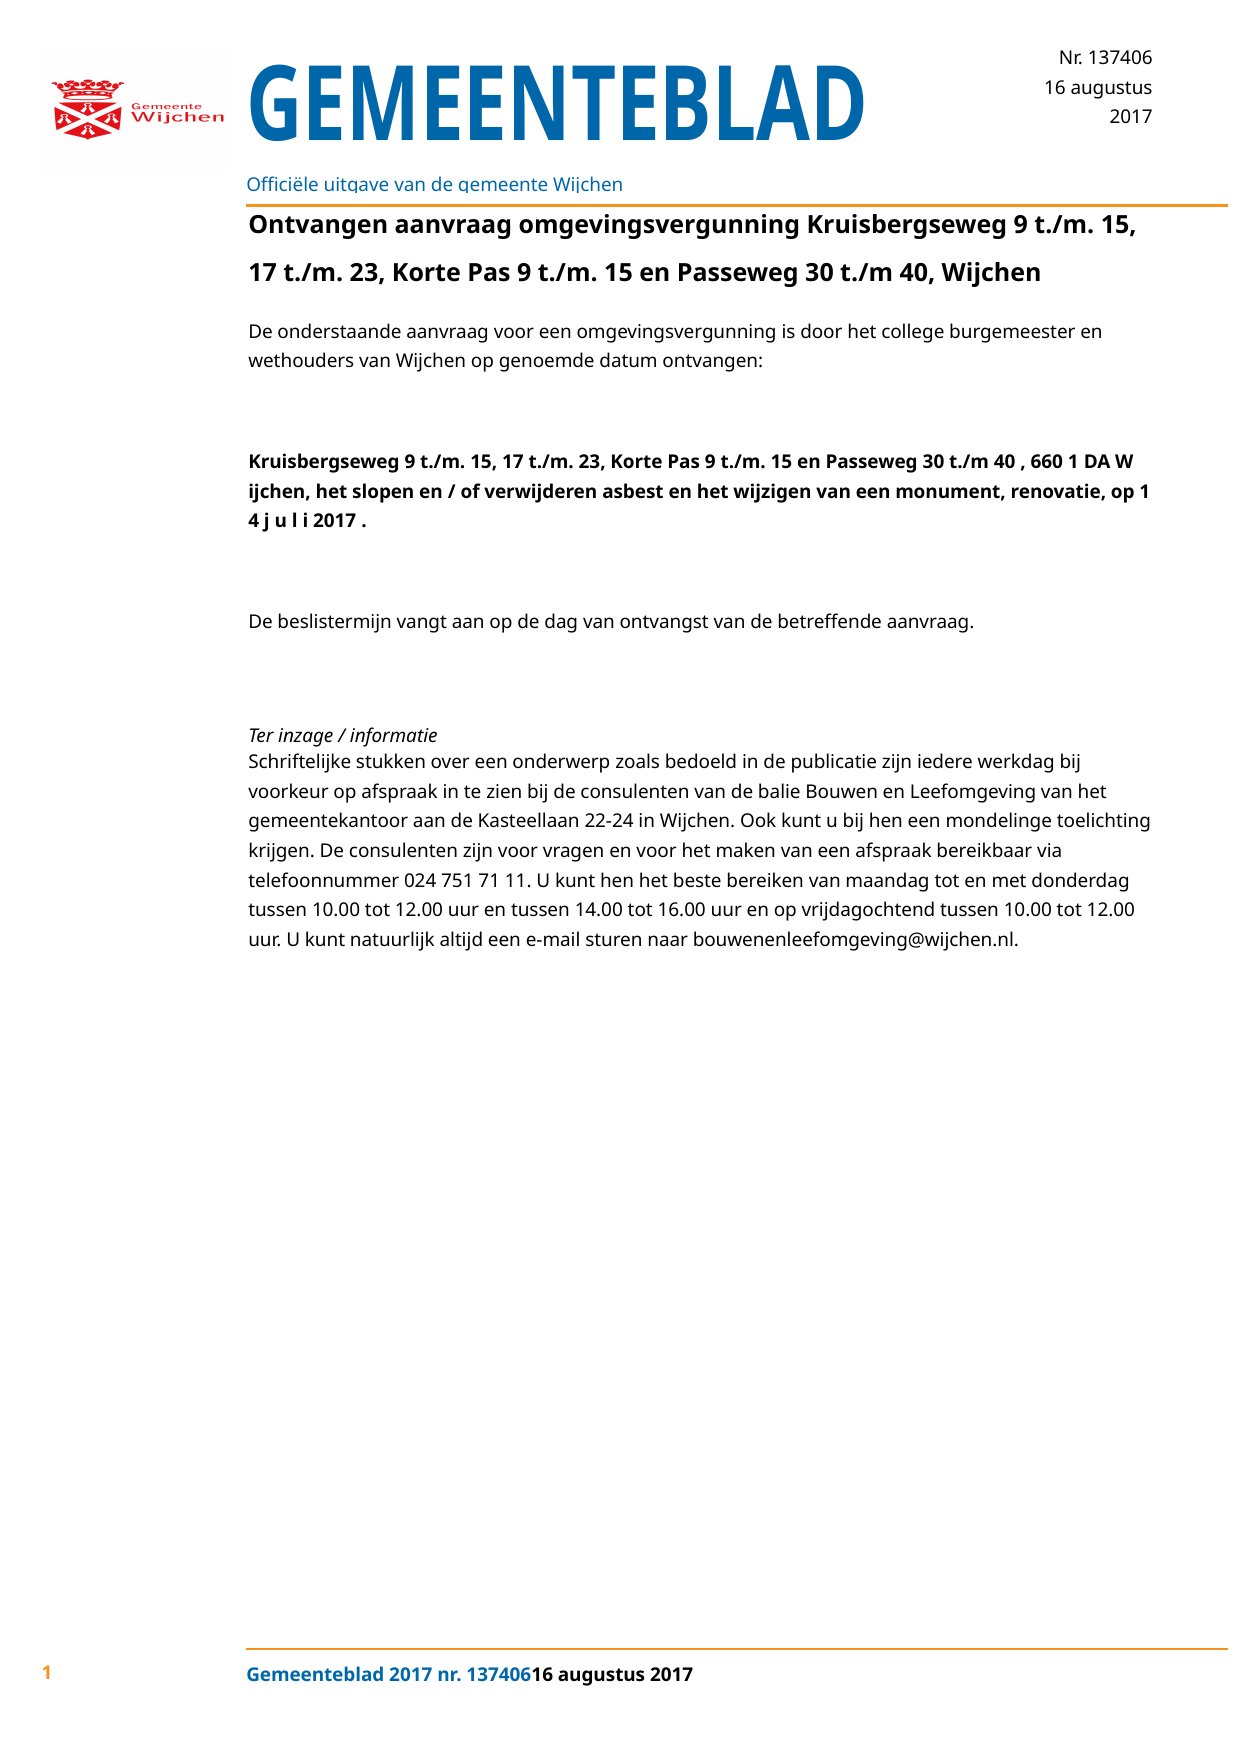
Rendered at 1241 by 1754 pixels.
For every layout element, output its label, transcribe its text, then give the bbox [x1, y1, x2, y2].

text Kruisbergseweg 9 t./m. 15, 17 t./m. 23, Korte Pas 9 t./m. 15 en Passeweg 30 t./m 40 , 660 1 DA W ijchen, het slopen en / of verwijderen asbest en het wijzigen van een monument, renovatie, op 1 4 j u l i 2017 . [248, 448, 1152, 533]
text De onderstaande aanvraag voor een omgevingsvergunning is door het college burgemeester en wethouders van Wijchen op genoemde datum ontvangen: [248, 318, 1152, 373]
text De beslistermijn vangt aan op de dag van ontvangst van de betreffende aanvraag. [248, 608, 1152, 634]
picture [41, 47, 231, 172]
text Schriftelijke stukken over een onderwerp zoals bedoeld in de publicatie zijn iedere werkdag bij voorkeur op afspraak in te zien bij de consulenten van de balie Bouwen en Leefomgeving van het gemeentekantoor aan de Kasteellaan 22-24 in Wijchen. Ook kunt u bij hen een mondelinge toelichting krijgen. De consulenten zijn voor vragen en voor het maken van een afspraak bereikbaar via telefoonnummer 024 751 71 11. U kunt hen het beste bereiken van maandag tot en met donderdag tussen 10.00 tot 12.00 uur en tussen 14.00 tot 16.00 uur en op vrijdagochtend tussen 10.00 tot 12.00 uur. U kunt natuurlijk altijd een e-mail sturen naar bouwenenleefomgeving@wijchen.nl. [248, 748, 1152, 952]
text Ontvangen aanvraag omgevingsvergunning Kruisbergseweg 9 t./m. 15, 17 t./m. 23, Korte Pas 9 t./m. 15 en Passeweg 30 t./m 40, Wijchen [248, 207, 1152, 288]
text Ter inzage / informatie [248, 723, 1152, 748]
